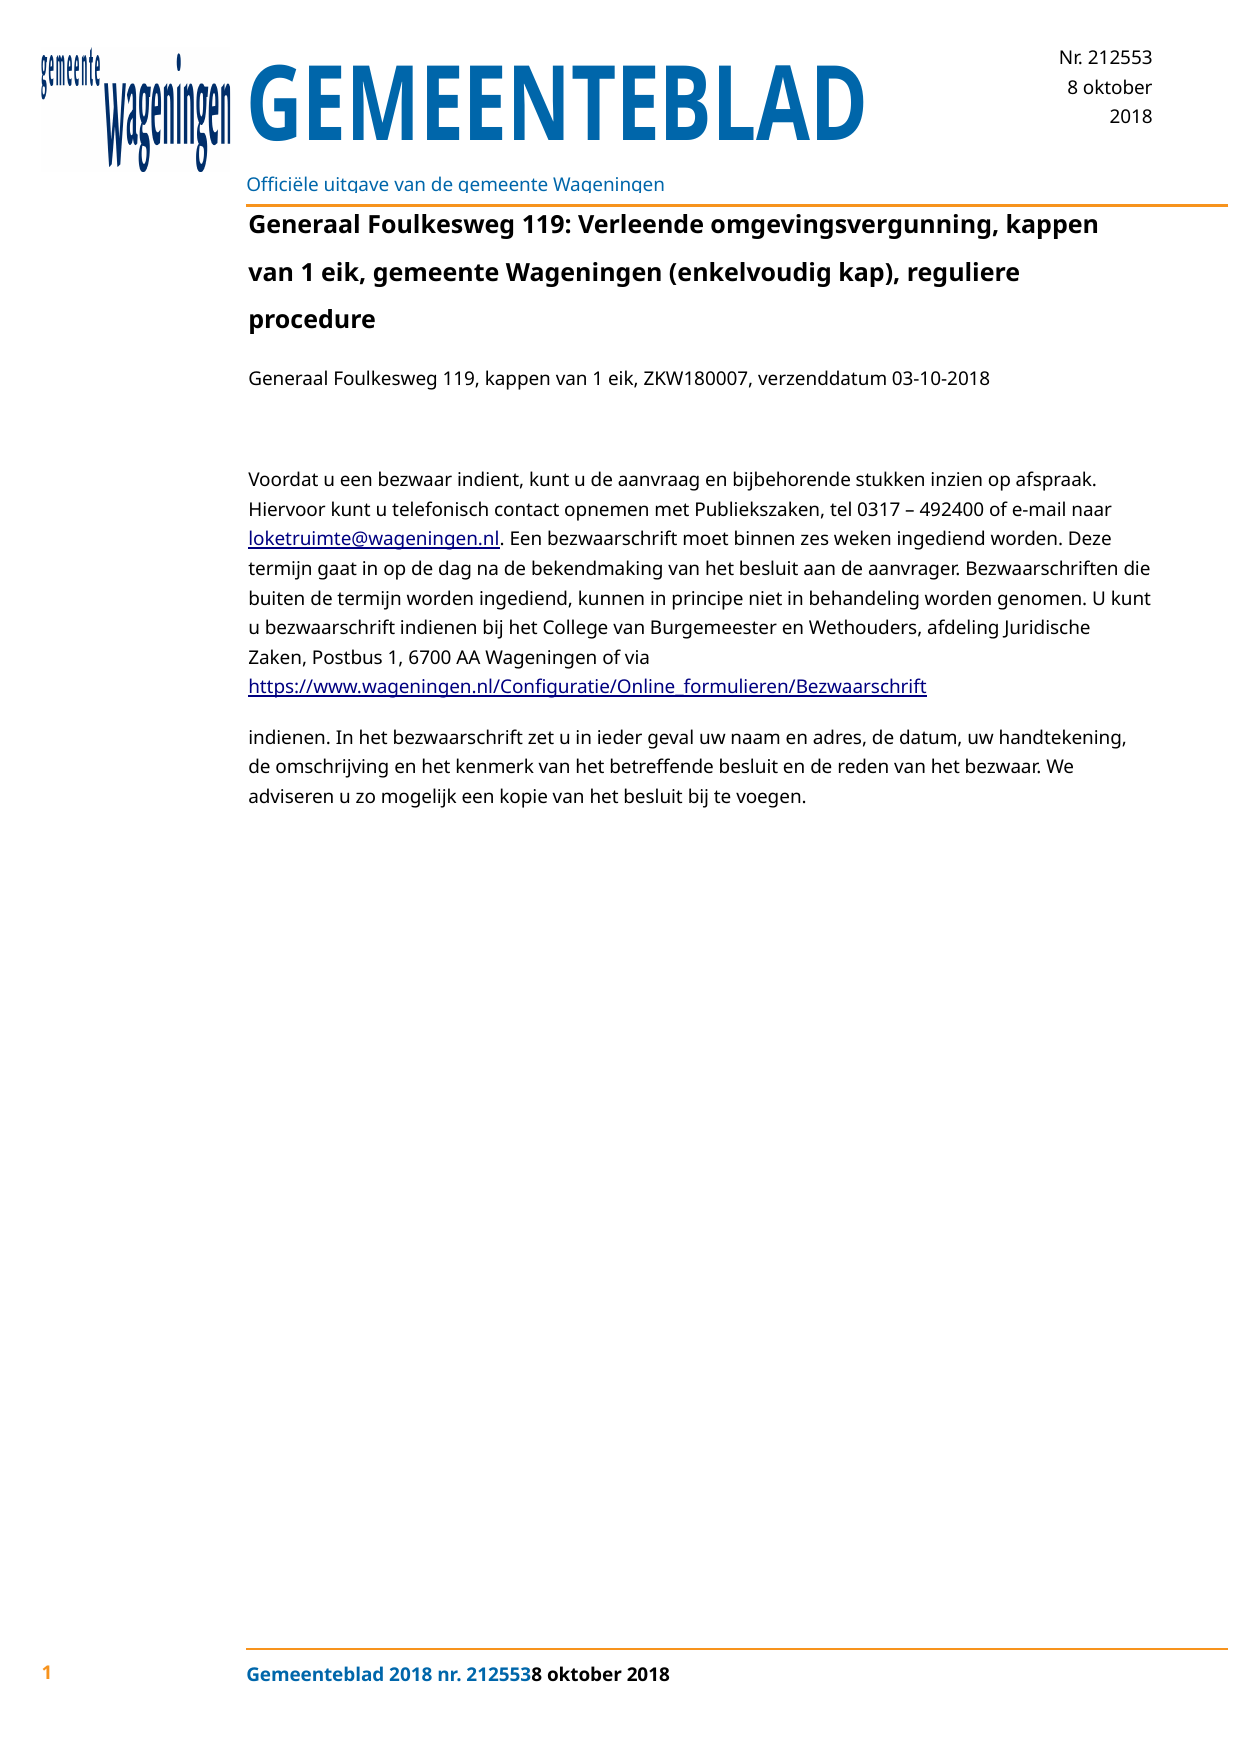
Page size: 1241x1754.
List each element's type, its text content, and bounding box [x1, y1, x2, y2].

text Generaal Foulkesweg 119, kappen van 1 eik, ZKW180007, verzenddatum 03-10-2018 [248, 366, 1152, 391]
text Voordat u een bezwaar indient, kunt u de aanvraag en bijbehorende stukken inzien op afspraak. Hiervoor kunt u telefonisch contact opnemen met Publiekszaken, tel 0317 – 492400 of e-mail naar loketruimte@wageningen.nl. Een bezwaarschrift moet binnen zes weken ingediend worden. Deze termijn gaat in op de dag na de bekendmaking van het besluit aan de aanvrager. Bezwaarschriften die buiten de termijn worden ingediend, kunnen in principe niet in behandeling worden genomen. U kunt u bezwaarschrift indienen bij het College van Burgemeester en Wethouders, afdeling Juridische Zaken, Postbus 1, 6700 AA Wageningen of via https://www.wageningen.nl/Configuratie/Online_formulieren/Bezwaarschrift [248, 466, 1152, 699]
picture [41, 47, 231, 172]
text indienen. In het bezwaarschrift zet u in ieder geval uw naam en adres, de datum, uw handtekening, de omschrijving en het kenmerk van het betreffende besluit en de reden van het bezwaar. We adviseren u zo mogelijk een kopie van het besluit bij te voegen. [248, 724, 1152, 809]
text Generaal Foulkesweg 119: Verleende omgevingsvergunning, kappen van 1 eik, gemeente Wageningen (enkelvoudig kap), reguliere procedure [248, 207, 1152, 336]
